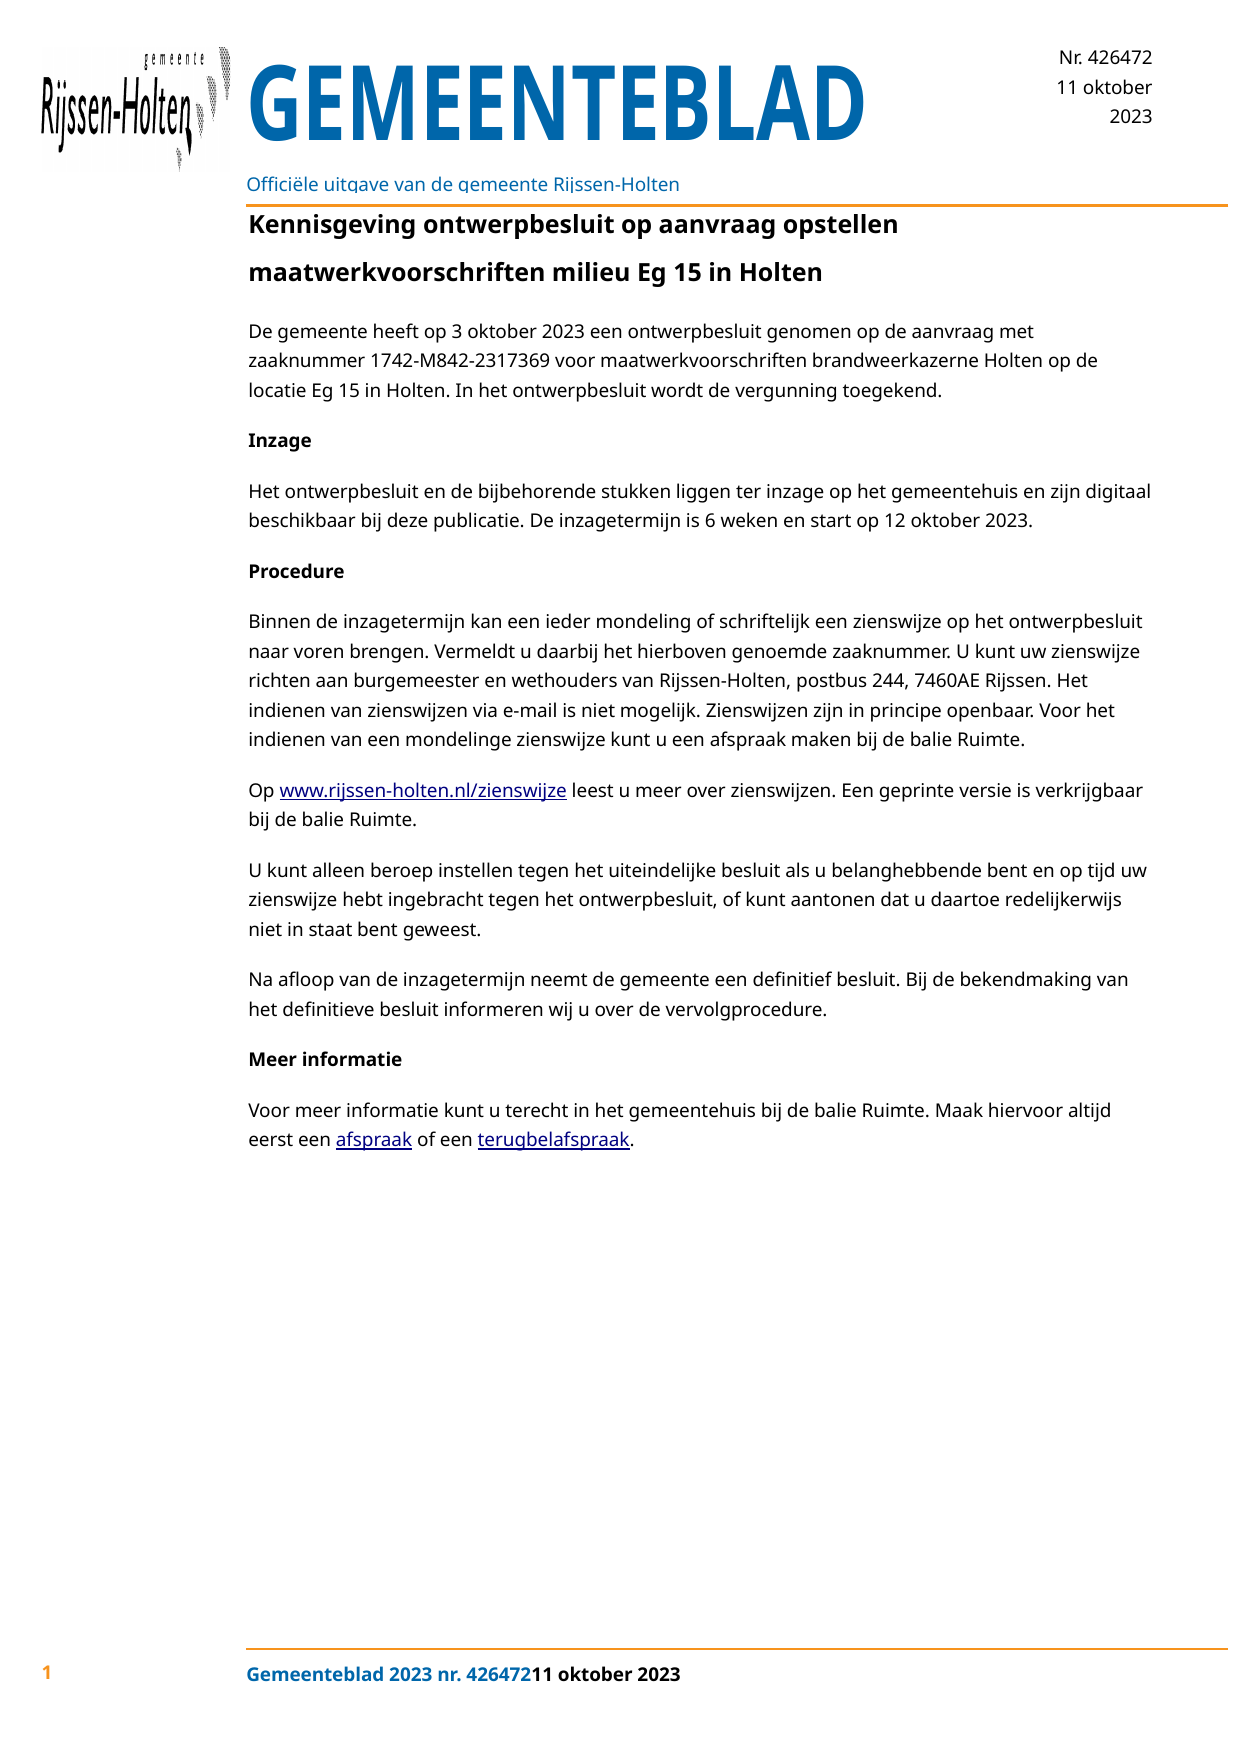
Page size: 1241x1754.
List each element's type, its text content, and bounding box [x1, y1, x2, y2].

text Inzage [248, 427, 1152, 453]
text Kennisgeving ontwerpbesluit op aanvraag opstellen maatwerkvoorschriften milieu Eg 15 in Holten [248, 207, 1152, 288]
text U kunt alleen beroep instellen tegen het uiteindelijke besluit als u belanghebbende bent en op tijd uw zienswijze hebt ingebracht tegen het ontwerpbesluit, of kunt aantonen dat u daartoe redelijkerwijs niet in staat bent geweest. [248, 857, 1152, 942]
text Binnen de inzagetermijn kan een ieder mondeling of schriftelijk een zienswijze op het ontwerpbesluit naar voren brengen. Vermeldt u daarbij het hierboven genoemde zaaknummer. U kunt uw zienswijze richten aan burgemeester en wethouders van Rijssen-Holten, postbus 244, 7460AE Rijssen. Het indienen van zienswijzen via e-mail is niet mogelijk. Zienswijzen zijn in principe openbaar. Voor het indienen van een mondelinge zienswijze kunt u een afspraak maken bij de balie Ruimte. [248, 608, 1152, 752]
text Na afloop van de inzagetermijn neemt de gemeente een definitief besluit. Bij de bekendmaking van het definitieve besluit informeren wij u over de vervolgprocedure. [248, 967, 1152, 1022]
text Meer informatie [248, 1047, 1152, 1072]
picture [41, 47, 231, 172]
text De gemeente heeft op 3 oktober 2023 een ontwerpbesluit genomen op de aanvraag met zaaknummer 1742-M842-2317369 voor maatwerkvoorschriften brandweerkazerne Holten op de locatie Eg 15 in Holten. In het ontwerpbesluit wordt de vergunning toegekend. [248, 318, 1152, 403]
text Voor meer informatie kunt u terecht in het gemeentehuis bij de balie Ruimte. Maak hiervoor altijd eerst een afspraak of een terugbelafspraak. [248, 1097, 1152, 1152]
text Procedure [248, 558, 1152, 584]
text Op www.rijssen-holten.nl/zienswijze leest u meer over zienswijzen. Een geprinte versie is verkrijgbaar bij de balie Ruimte. [248, 777, 1152, 832]
text Het ontwerpbesluit en de bijbehorende stukken liggen ter inzage op het gemeentehuis en zijn digitaal beschikbaar bij deze publicatie. De inzagetermijn is 6 weken en start op 12 oktober 2023. [248, 478, 1152, 533]
